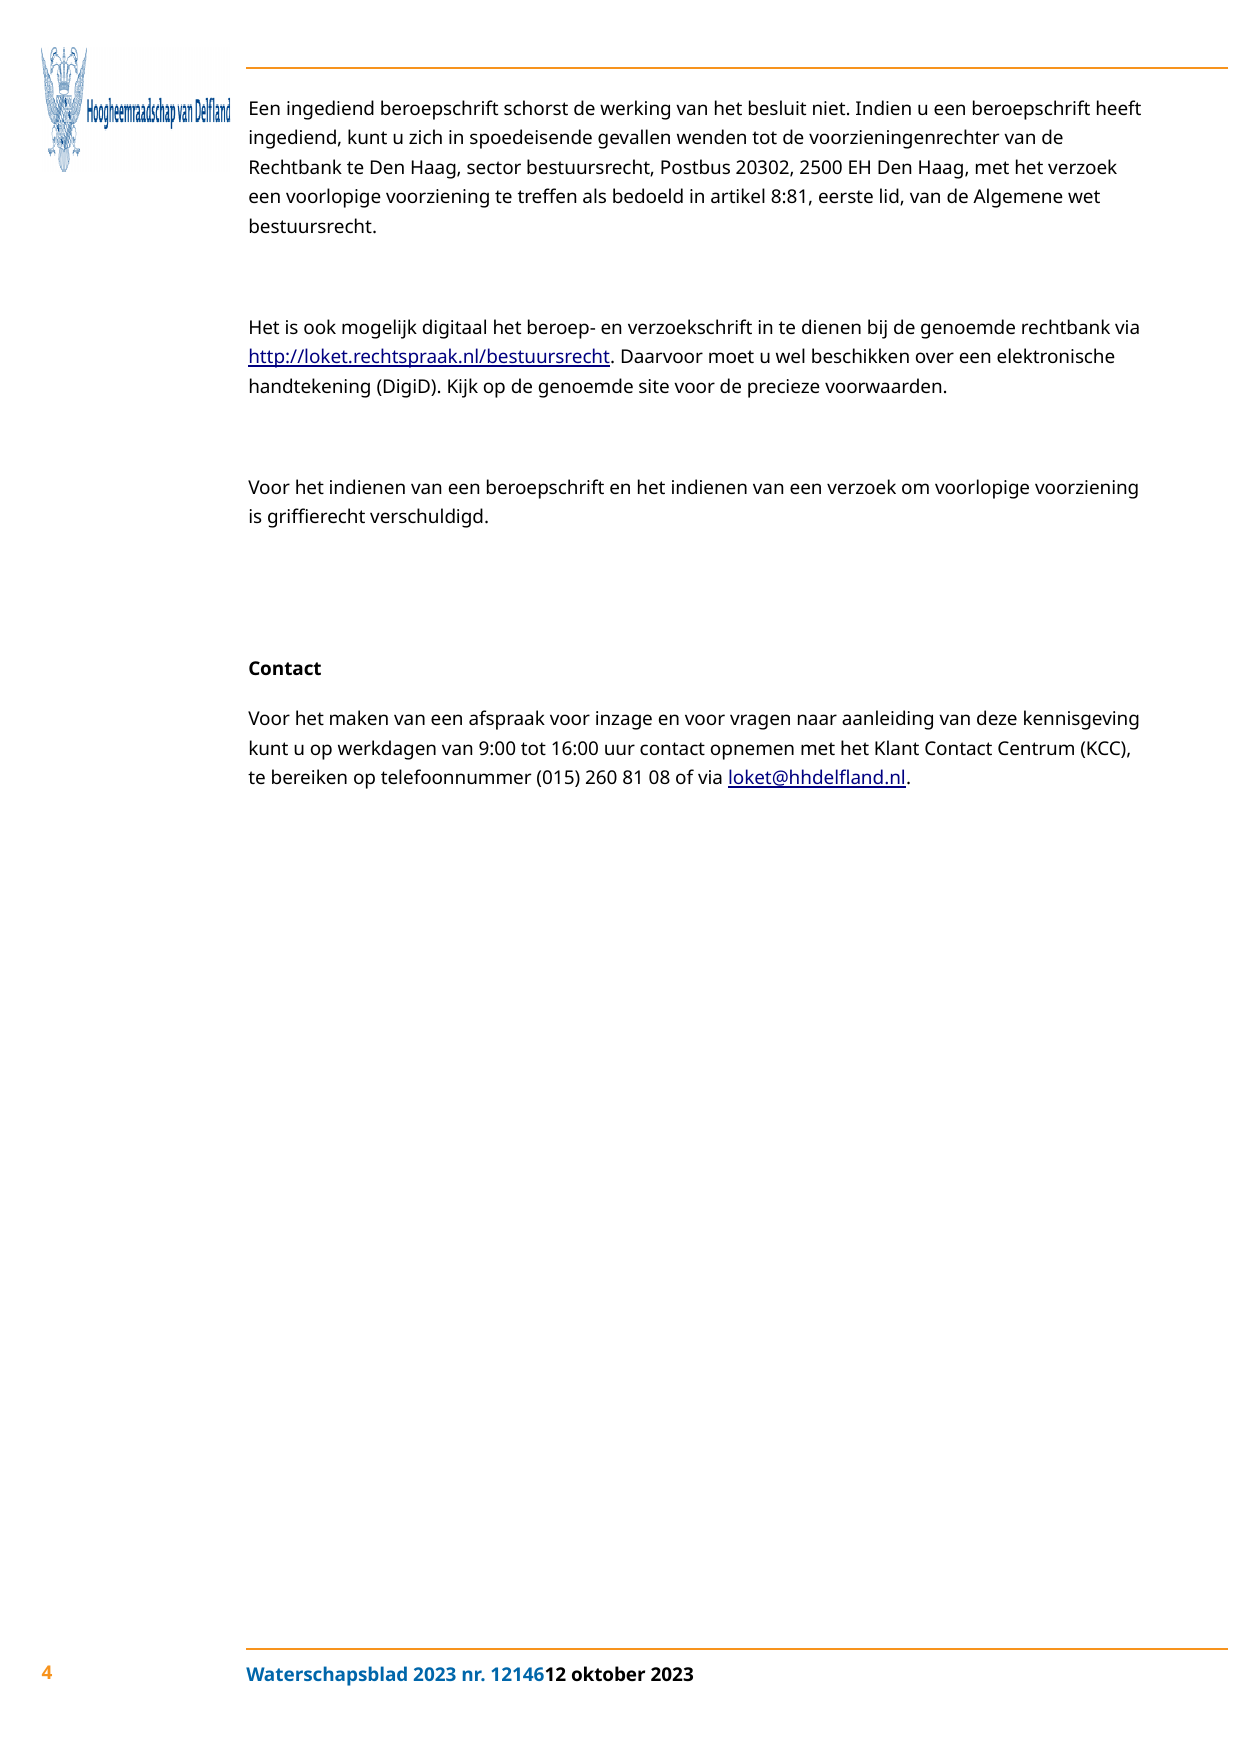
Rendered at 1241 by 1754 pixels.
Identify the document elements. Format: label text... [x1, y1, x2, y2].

text Voor het indienen van een beroepschrift en het indienen van een verzoek om voorlopige voorziening is griffierecht verschuldigd. [248, 474, 1152, 529]
text Het is ook mogelijk digitaal het beroep- en verzoekschrift in te dienen bij de genoemde rechtbank via http://loket.rechtspraak.nl/bestuursrecht. Daarvoor moet u wel beschikken over een elektronische handtekening (DigiD). Kijk op de genoemde site voor de precieze voorwaarden. [248, 314, 1152, 399]
text Voor het maken van een afspraak voor inzage en voor vragen naar aanleiding van deze kennisgeving kunt u op werkdagen van 9:00 tot 16:00 uur contact opnemen met het Klant Contact Centrum (KCC), te bereiken op telefoonnummer (015) 260 81 08 of via loket@hhdelfland.nl. [248, 705, 1152, 790]
text Een ingediend beroepschrift schorst de werking van het besluit niet. Indien u een beroepschrift heeft ingediend, kunt u zich in spoedeisende gevallen wenden tot de voorzieningenrechter van de Rechtbank te Den Haag, sector bestuursrecht, Postbus 20302, 2500 EH Den Haag, met het verzoek een voorlopige voorziening te treffen als bedoeld in artikel 8:81, eerste lid, van de Algemene wet bestuursrecht. [248, 95, 1152, 239]
picture [41, 47, 231, 172]
text Contact [248, 655, 1152, 681]
